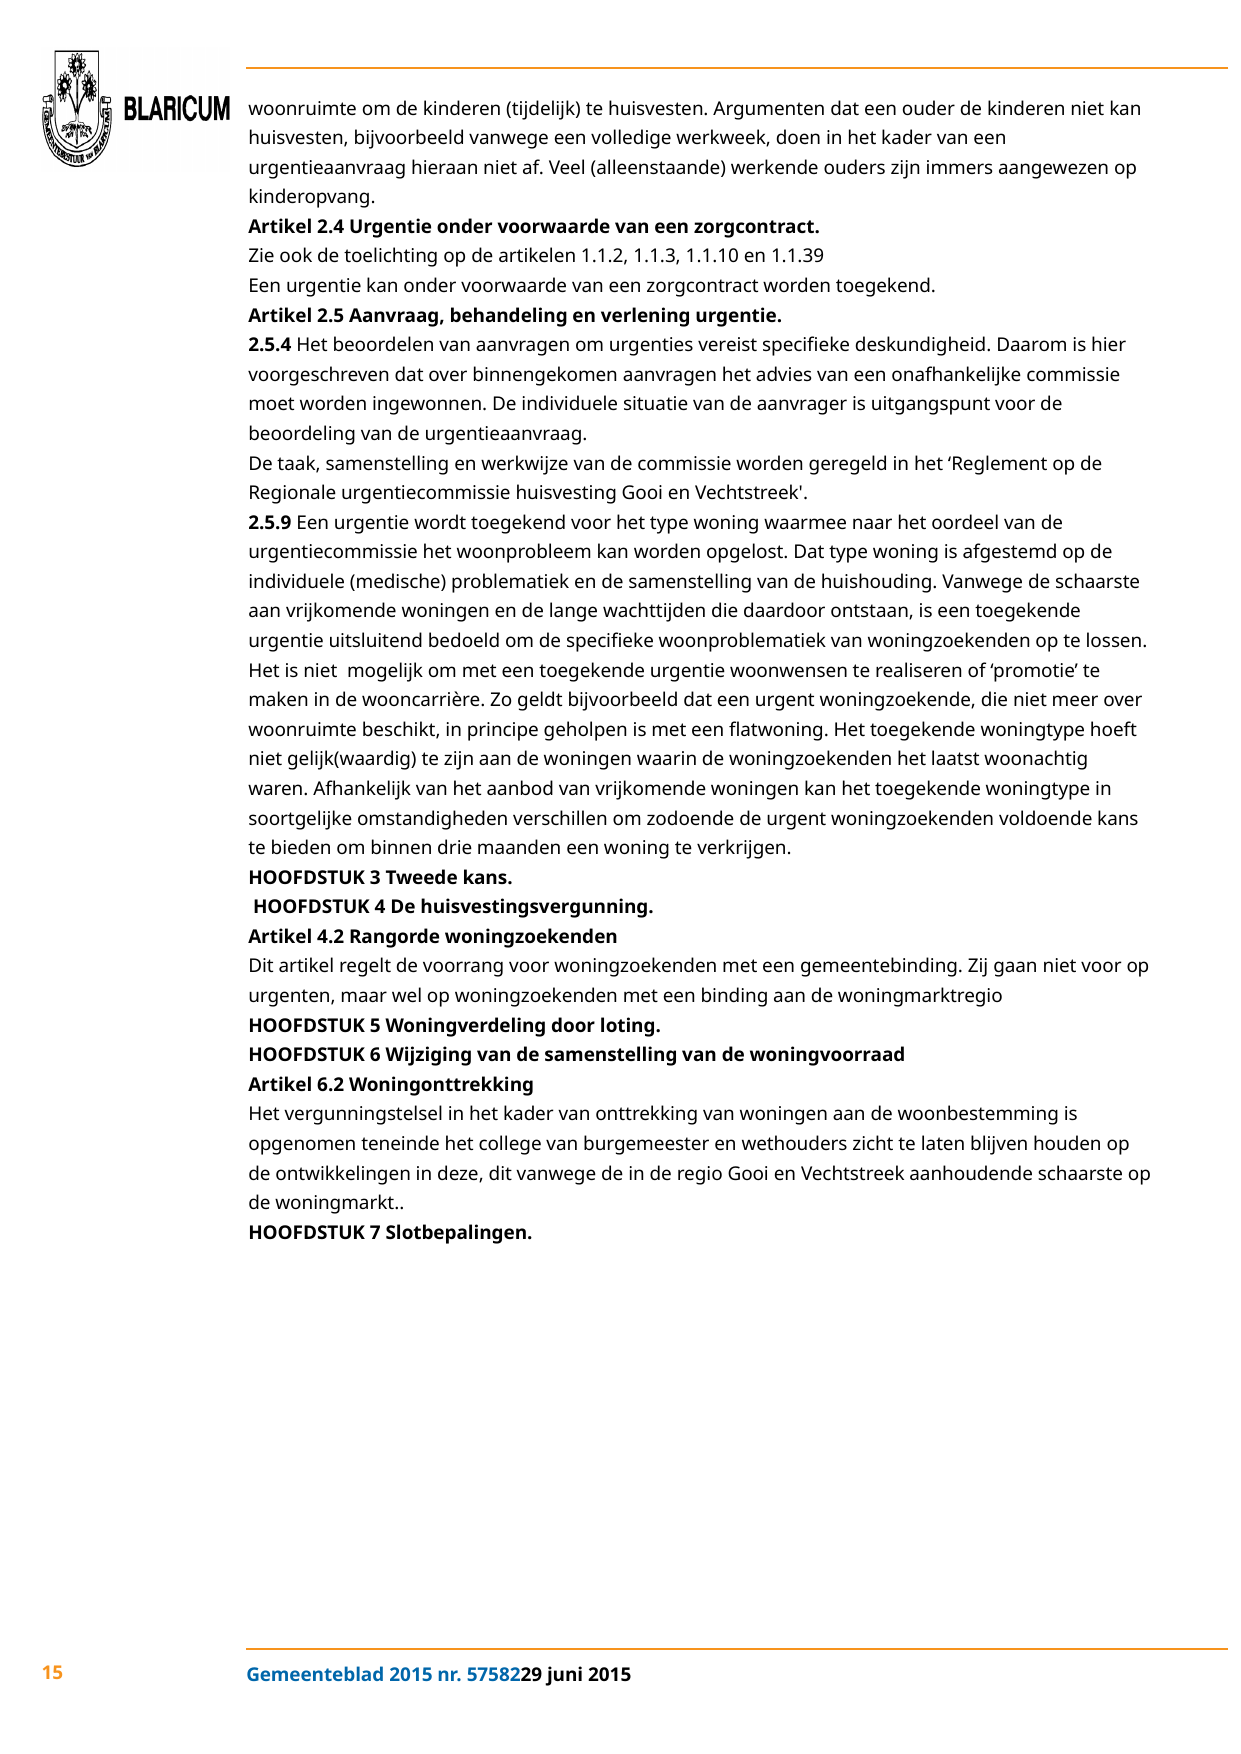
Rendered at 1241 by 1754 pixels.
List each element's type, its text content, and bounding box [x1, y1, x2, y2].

text HOOFDSTUK 3 Tweede kans. [248, 864, 1152, 890]
text HOOFDSTUK 7 Slotbepalingen. [248, 1219, 1152, 1245]
text De taak, samenstelling en werkwijze van de commissie worden geregeld in het ‘Reglement op de Regionale urgentiecommissie huisvesting Gooi en Vechtstreek'. [248, 450, 1152, 505]
text HOOFDSTUK 6 Wijziging van de samenstelling van de woningvoorraad [248, 1041, 1152, 1067]
text Artikel 6.2 Woningonttrekking [248, 1071, 1152, 1097]
text Het vergunningstelsel in het kader van onttrekking van woningen aan de woonbestemming is opgenomen teneinde het college van burgemeester en wethouders zicht te laten blijven houden op de ontwikkelingen in deze, dit vanwege de in de regio Gooi en Vechtstreek aanhoudende schaarste op de woningmarkt.. [248, 1101, 1152, 1215]
text Artikel 2.4 Urgentie onder voorwaarde van een zorgcontract. [248, 213, 1152, 239]
text 2.5.4 Het beoordelen van aanvragen om urgenties vereist specifieke deskundigheid. Daarom is hier voorgeschreven dat over binnengekomen aanvragen het advies van een onafhankelijke commissie moet worden ingewonnen. De individuele situatie van de aanvrager is uitgangspunt voor de beoordeling van de urgentieaanvraag. [248, 331, 1152, 446]
text Zie ook de toelichting op de artikelen 1.1.2, 1.1.3, 1.1.10 en 1.1.39 [248, 243, 1152, 268]
text Artikel 4.2 Rangorde woningzoekenden [248, 923, 1152, 949]
text woonruimte om de kinderen (tijdelijk) te huisvesten. Argumenten dat een ouder de kinderen niet kan huisvesten, bijvoorbeeld vanwege een volledige werkweek, doen in het kader van een urgentieaanvraag hieraan niet af. Veel (alleenstaande) werkende ouders zijn immers aangewezen op kinderopvang. [248, 95, 1152, 209]
text 2.5.9 Een urgentie wordt toegekend voor het type woning waarmee naar het oordeel van de urgentiecommissie het woonprobleem kan worden opgelost. Dat type woning is afgestemd op de individuele (medische) problematiek en de samenstelling van de huishouding. Vanwege de schaarste aan vrijkomende woningen en de lange wachttijden die daardoor ontstaan, is een toegekende urgentie uitsluitend bedoeld om de specifieke woonproblematiek van woningzoekenden op te lossen. Het is niet mogelijk om met een toegekende urgentie woonwensen te realiseren of ‘promotie’ te maken in de wooncarrière. Zo geldt bijvoorbeeld dat een urgent woningzoekende, die niet meer over woonruimte beschikt, in principe geholpen is met een flatwoning. Het toegekende woningtype hoeft niet gelijk(waardig) te zijn aan de woningen waarin de woningzoekenden het laatst woonachtig waren. Afhankelijk van het aanbod van vrijkomende woningen kan het toegekende woningtype in soortgelijke omstandigheden verschillen om zodoende de urgent woningzoekenden voldoende kans te bieden om binnen drie maanden een woning te verkrijgen. [248, 509, 1152, 860]
text Artikel 2.5 Aanvraag, behandeling en verlening urgentie. [248, 302, 1152, 328]
picture [41, 47, 231, 172]
text HOOFDSTUK 4 De huisvestingsvergunning. [248, 893, 1152, 919]
text Een urgentie kan onder voorwaarde van een zorgcontract worden toegekend. [248, 272, 1152, 298]
text Dit artikel regelt de voorrang voor woningzoekenden met een gemeentebinding. Zij gaan niet voor op urgenten, maar wel op woningzoekenden met een binding aan de woningmarktregio [248, 953, 1152, 1008]
text HOOFDSTUK 5 Woningverdeling door loting. [248, 1012, 1152, 1038]
